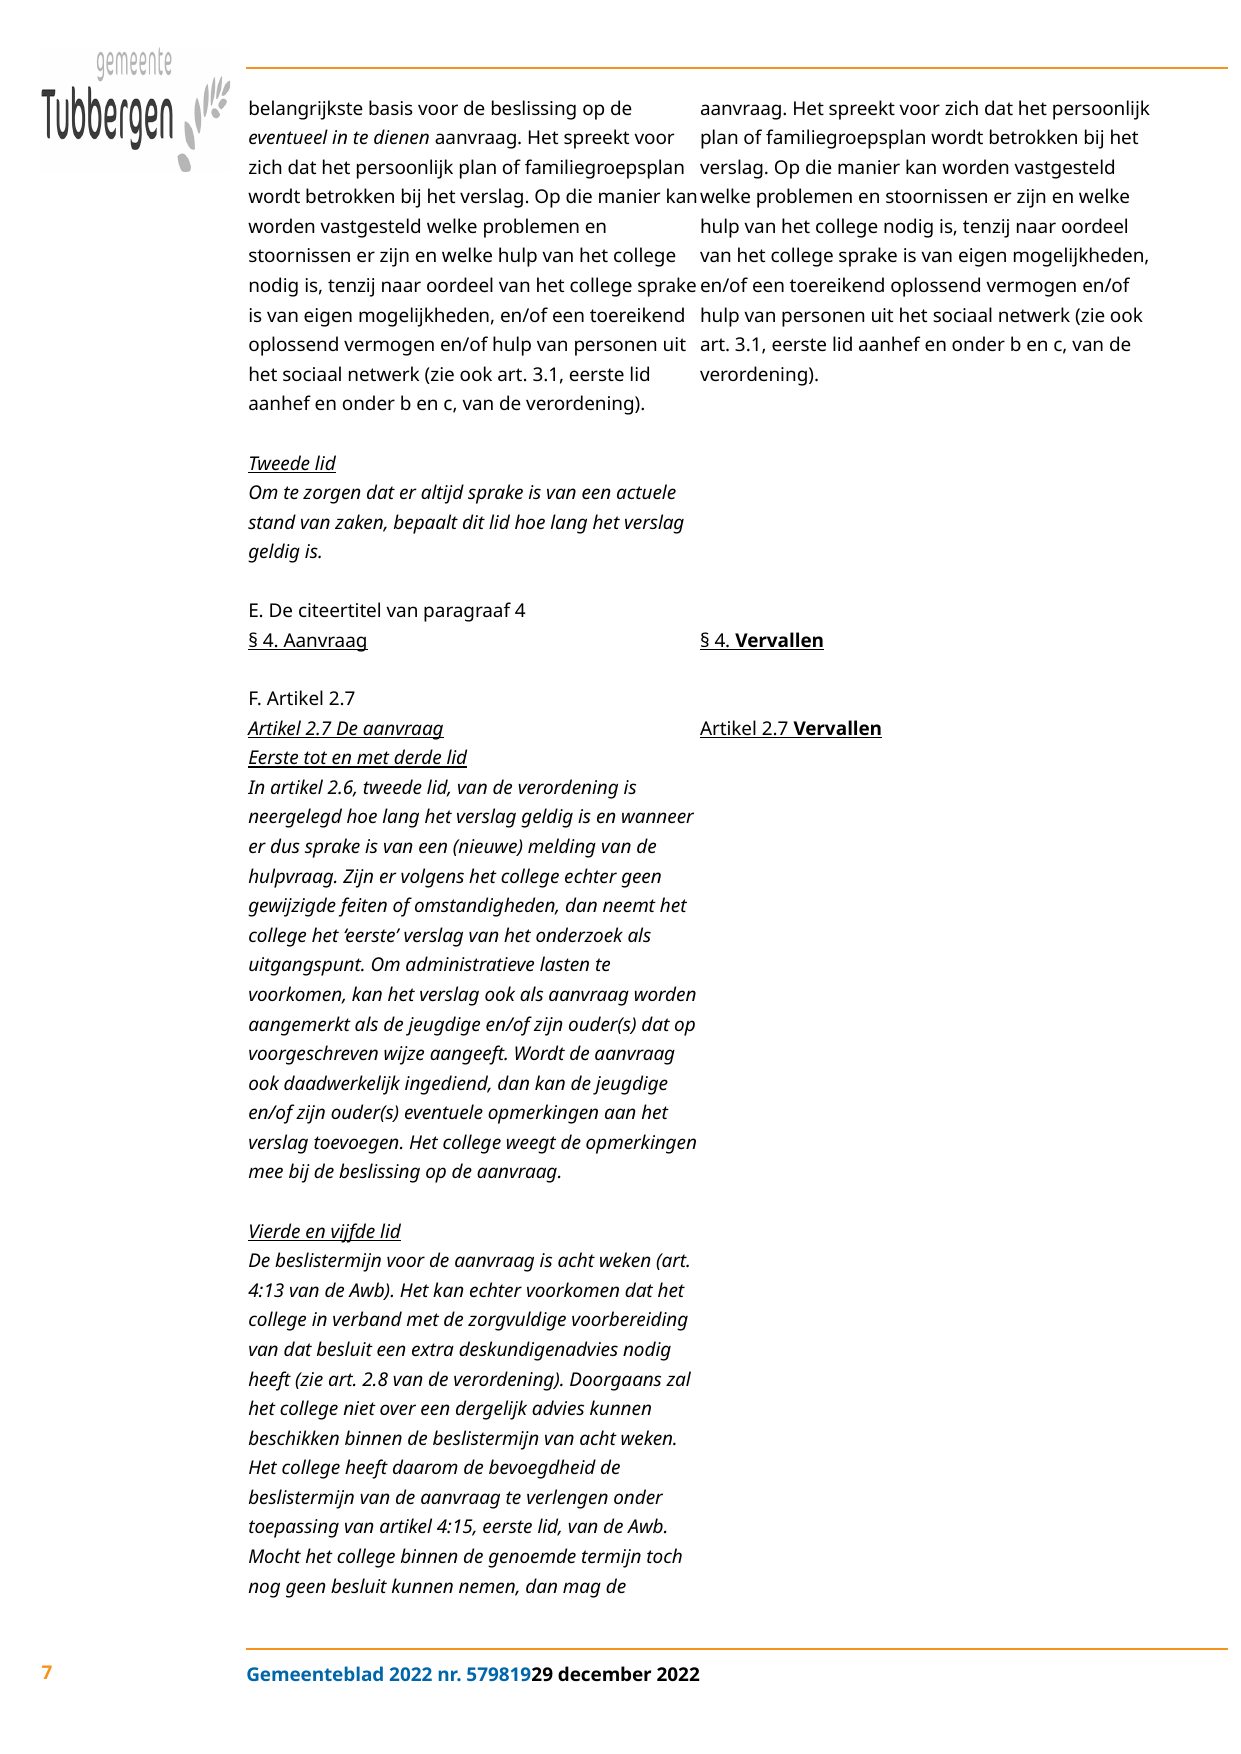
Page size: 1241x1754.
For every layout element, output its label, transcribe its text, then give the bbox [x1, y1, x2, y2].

table_cell belangrijkste basis voor de beslissing op de eventueel in te dienen aanvraag. Het spreekt voor zich dat het persoonlijk plan of familiegroepsplan wordt betrokken bij het verslag. Op die manier kan worden vastgesteld welke problemen en stoornissen er zijn en welke hulp van het college nodig is, tenzij naar oordeel van het college sprake is van eigen mogelijkheden, en/of een toereikend oplossend vermogen en/of hulp van personen uit het sociaal netwerk (zie ook art. 3.1, eerste lid aanhef en onder b en c, van de verordening). Tweede lid Om te zorgen dat er altijd sprake is van een actuele stand van zaken, bepaalt dit lid hoe lang het verslag geldig is. [248, 95, 700, 564]
picture [41, 47, 231, 172]
table_header § 4. Vervallen [700, 627, 1152, 652]
table_header § 4. Aanvraag [248, 627, 700, 652]
table_cell aanvraag. Het spreekt voor zich dat het persoonlijk plan of familiegroepsplan wordt betrokken bij het verslag. Op die manier kan worden vastgesteld welke problemen en stoornissen er zijn en welke hulp van het college nodig is, tenzij naar oordeel van het college sprake is van eigen mogelijkheden, en/of een toereikend oplossend vermogen en/of hulp van personen uit het sociaal netwerk (zie ook art. 3.1, eerste lid aanhef en onder b en c, van de verordening). [700, 95, 1152, 564]
text F. Artikel 2.7 [248, 685, 1152, 711]
text E. De citeertitel van paragraaf 4 [248, 597, 1152, 623]
table_header Artikel 2.7 Vervallen [700, 715, 1152, 1599]
table_header Artikel 2.7 De aanvraag Eerste tot en met derde lid In artikel 2.6, tweede lid, van de verordening is neergelegd hoe lang het verslag geldig is en wanneer er dus sprake is van een (nieuwe) melding van de hulpvraag. Zijn er volgens het college echter geen gewijzigde feiten of omstandigheden, dan neemt het college het ‘eerste’ verslag van het onderzoek als uitgangspunt. Om administratieve lasten te voorkomen, kan het verslag ook als aanvraag worden aangemerkt als de jeugdige en/of zijn ouder(s) dat op voorgeschreven wijze aangeeft. Wordt de aanvraag ook daadwerkelijk ingediend, dan kan de jeugdige en/of zijn ouder(s) eventuele opmerkingen aan het verslag toevoegen. Het college weegt de opmerkingen mee bij de beslissing op de aanvraag. Vierde en vijfde lid De beslistermijn voor de aanvraag is acht weken (art. 4:13 van de Awb). Het kan echter voorkomen dat het college in verband met de zorgvuldige voorbereiding van dat besluit een extra deskundigenadvies nodig heeft (zie art. 2.8 van de verordening). Doorgaans zal het college niet over een dergelijk advies kunnen beschikken binnen de beslistermijn van acht weken. Het college heeft daarom de bevoegdheid de beslistermijn van de aanvraag te verlengen onder toepassing van artikel 4:15, eerste lid, van de Awb. Mocht het college binnen de genoemde termijn toch nog geen besluit kunnen nemen, dan mag de [248, 715, 700, 1599]
